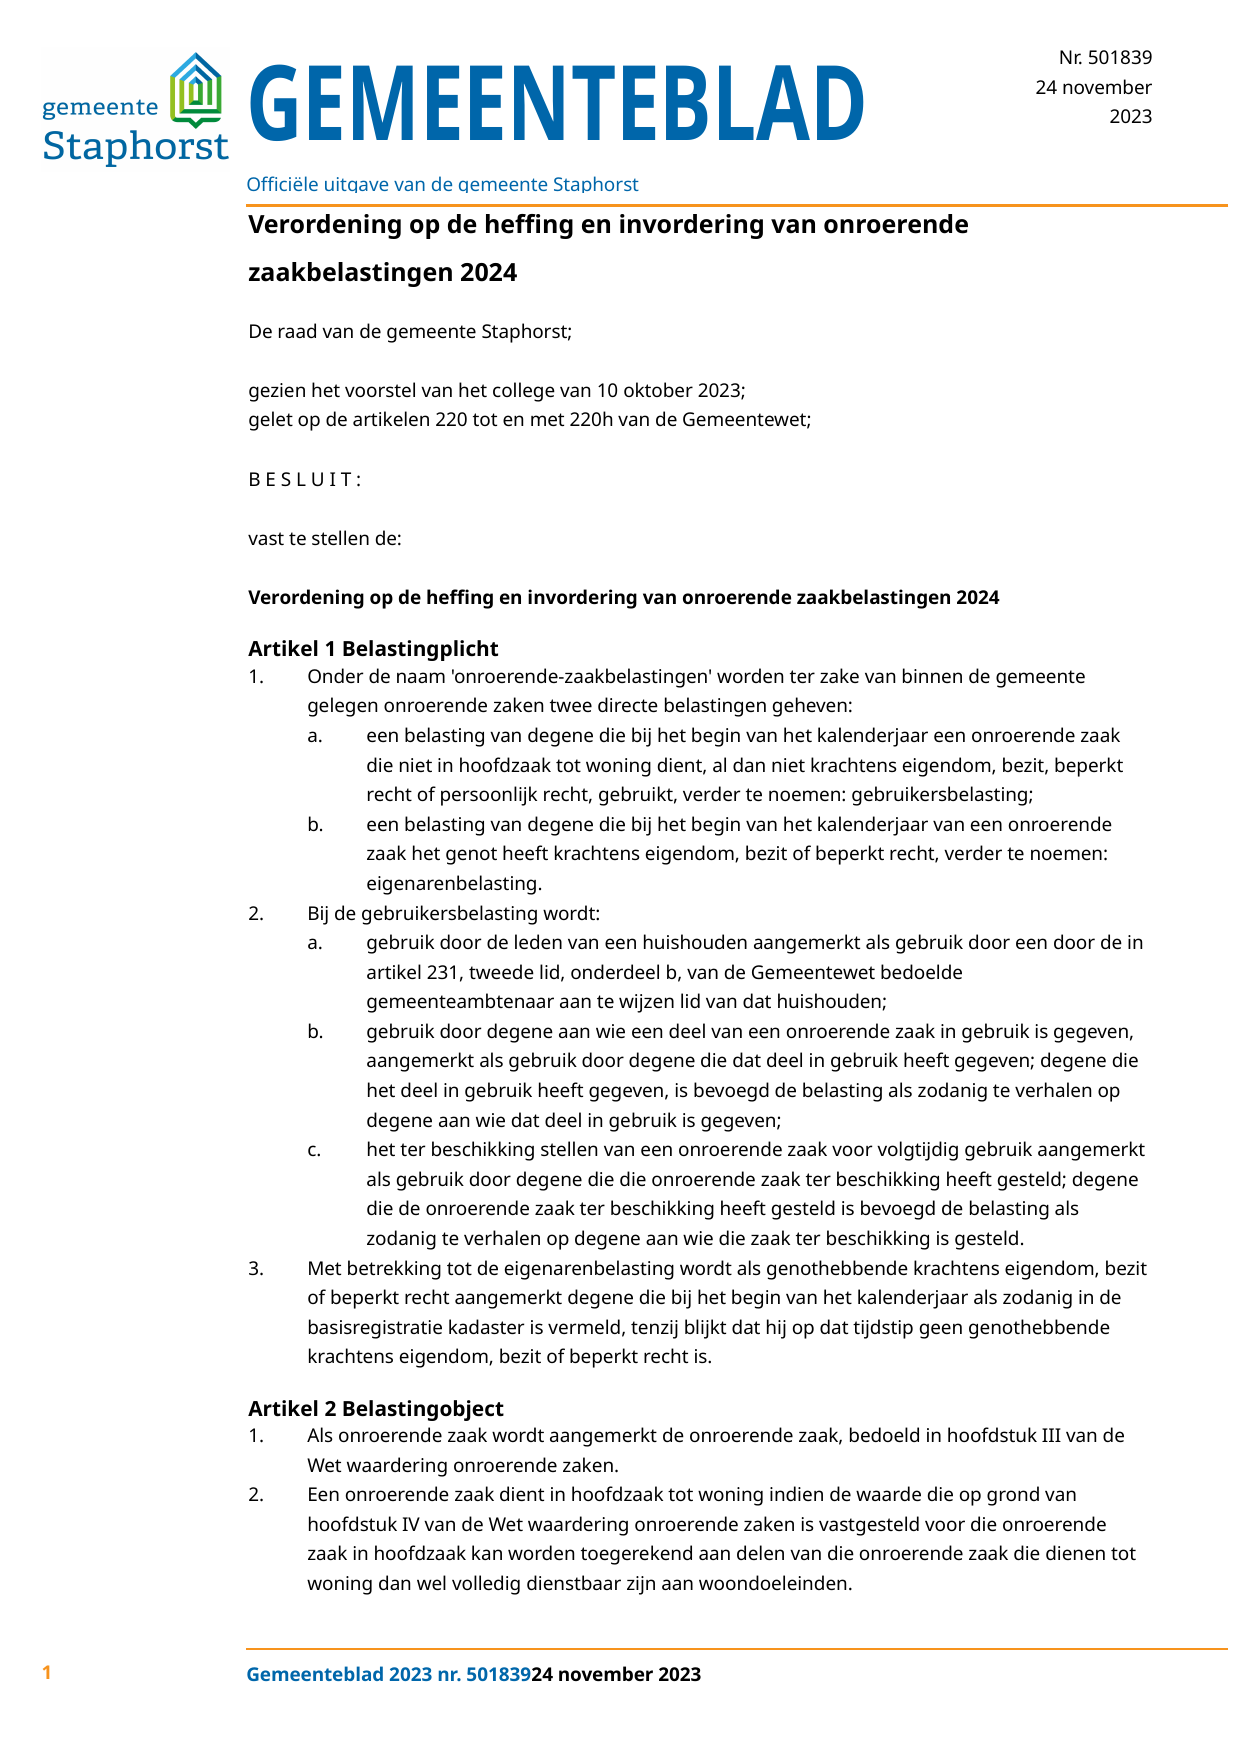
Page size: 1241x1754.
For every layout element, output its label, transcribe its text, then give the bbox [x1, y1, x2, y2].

text Artikel 2 Belastingobject [248, 1394, 1152, 1422]
list Onder de naam 'onroerende-zaakbelastingen' worden ter zake van binnen de gemeente gelegen onroerende zaken twee directe belastingen geheven: [248, 663, 1152, 718]
picture [41, 47, 231, 172]
text Artikel 1 Belastingplicht [248, 634, 1152, 663]
list een belasting van degene die bij het begin van het kalenderjaar van een onroerende zaak het genot heeft krachtens eigendom, bezit of beperkt recht, verder te noemen: eigenarenbelasting. [307, 811, 1152, 896]
list Een onroerende zaak dient in hoofdzaak tot woning indien de waarde die op grond van hoofdstuk IV van de Wet waardering onroerende zaken is vastgesteld voor die onroerende zaak in hoofdzaak kan worden toegerekend aan delen van die onroerende zaak die dienen tot woning dan wel volledig dienstbaar zijn aan woondoeleinden. [248, 1481, 1152, 1596]
list gebruik door degene aan wie een deel van een onroerende zaak in gebruik is gegeven, aangemerkt als gebruik door degene die dat deel in gebruik heeft gegeven; degene die het deel in gebruik heeft gegeven, is bevoegd de belasting als zodanig te verhalen op degene aan wie dat deel in gebruik is gegeven; [307, 1018, 1152, 1132]
text B E S L U I T : [248, 466, 1152, 492]
list Als onroerende zaak wordt aangemerkt de onroerende zaak, bedoeld in hoofdstuk III van de Wet waardering onroerende zaken. [248, 1422, 1152, 1478]
text vast te stellen de: [248, 525, 1152, 551]
list gebruik door de leden van een huishouden aangemerkt als gebruik door een door de in artikel 231, tweede lid, onderdeel b, van de Gemeentewet bedoelde gemeenteambtenaar aan te wijzen lid van dat huishouden; [307, 929, 1152, 1014]
text gezien het voorstel van het college van 10 oktober 2023; [248, 377, 1152, 403]
text Verordening op de heffing en invordering van onroerende zaakbelastingen 2024 [248, 207, 1152, 288]
text De raad van de gemeente Staphorst; [248, 318, 1152, 344]
list een belasting van degene die bij het begin van het kalenderjaar een onroerende zaak die niet in hoofdzaak tot woning dient, al dan niet krachtens eigendom, bezit, beperkt recht of persoonlijk recht, gebruikt, verder te noemen: gebruikersbelasting; [307, 722, 1152, 807]
text gelet op de artikelen 220 tot en met 220h van de Gemeentewet; [248, 407, 1152, 432]
list Met betrekking tot de eigenarenbelasting wordt als genothebbende krachtens eigendom, bezit of beperkt recht aangemerkt degene die bij het begin van het kalenderjaar als zodanig in de basisregistratie kadaster is vermeld, tenzij blijkt dat hij op dat tijdstip geen genothebbende krachtens eigendom, bezit of beperkt recht is. [248, 1255, 1152, 1369]
list Bij de gebruikersbelasting wordt: [248, 900, 1152, 925]
text Verordening op de heffing en invordering van onroerende zaakbelastingen 2024 [248, 584, 1152, 610]
list het ter beschikking stellen van een onroerende zaak voor volgtijdig gebruik aangemerkt als gebruik door degene die die onroerende zaak ter beschikking heeft gesteld; degene die de onroerende zaak ter beschikking heeft gesteld is bevoegd de belasting als zodanig te verhalen op degene aan wie die zaak ter beschikking is gesteld. [307, 1136, 1152, 1251]
